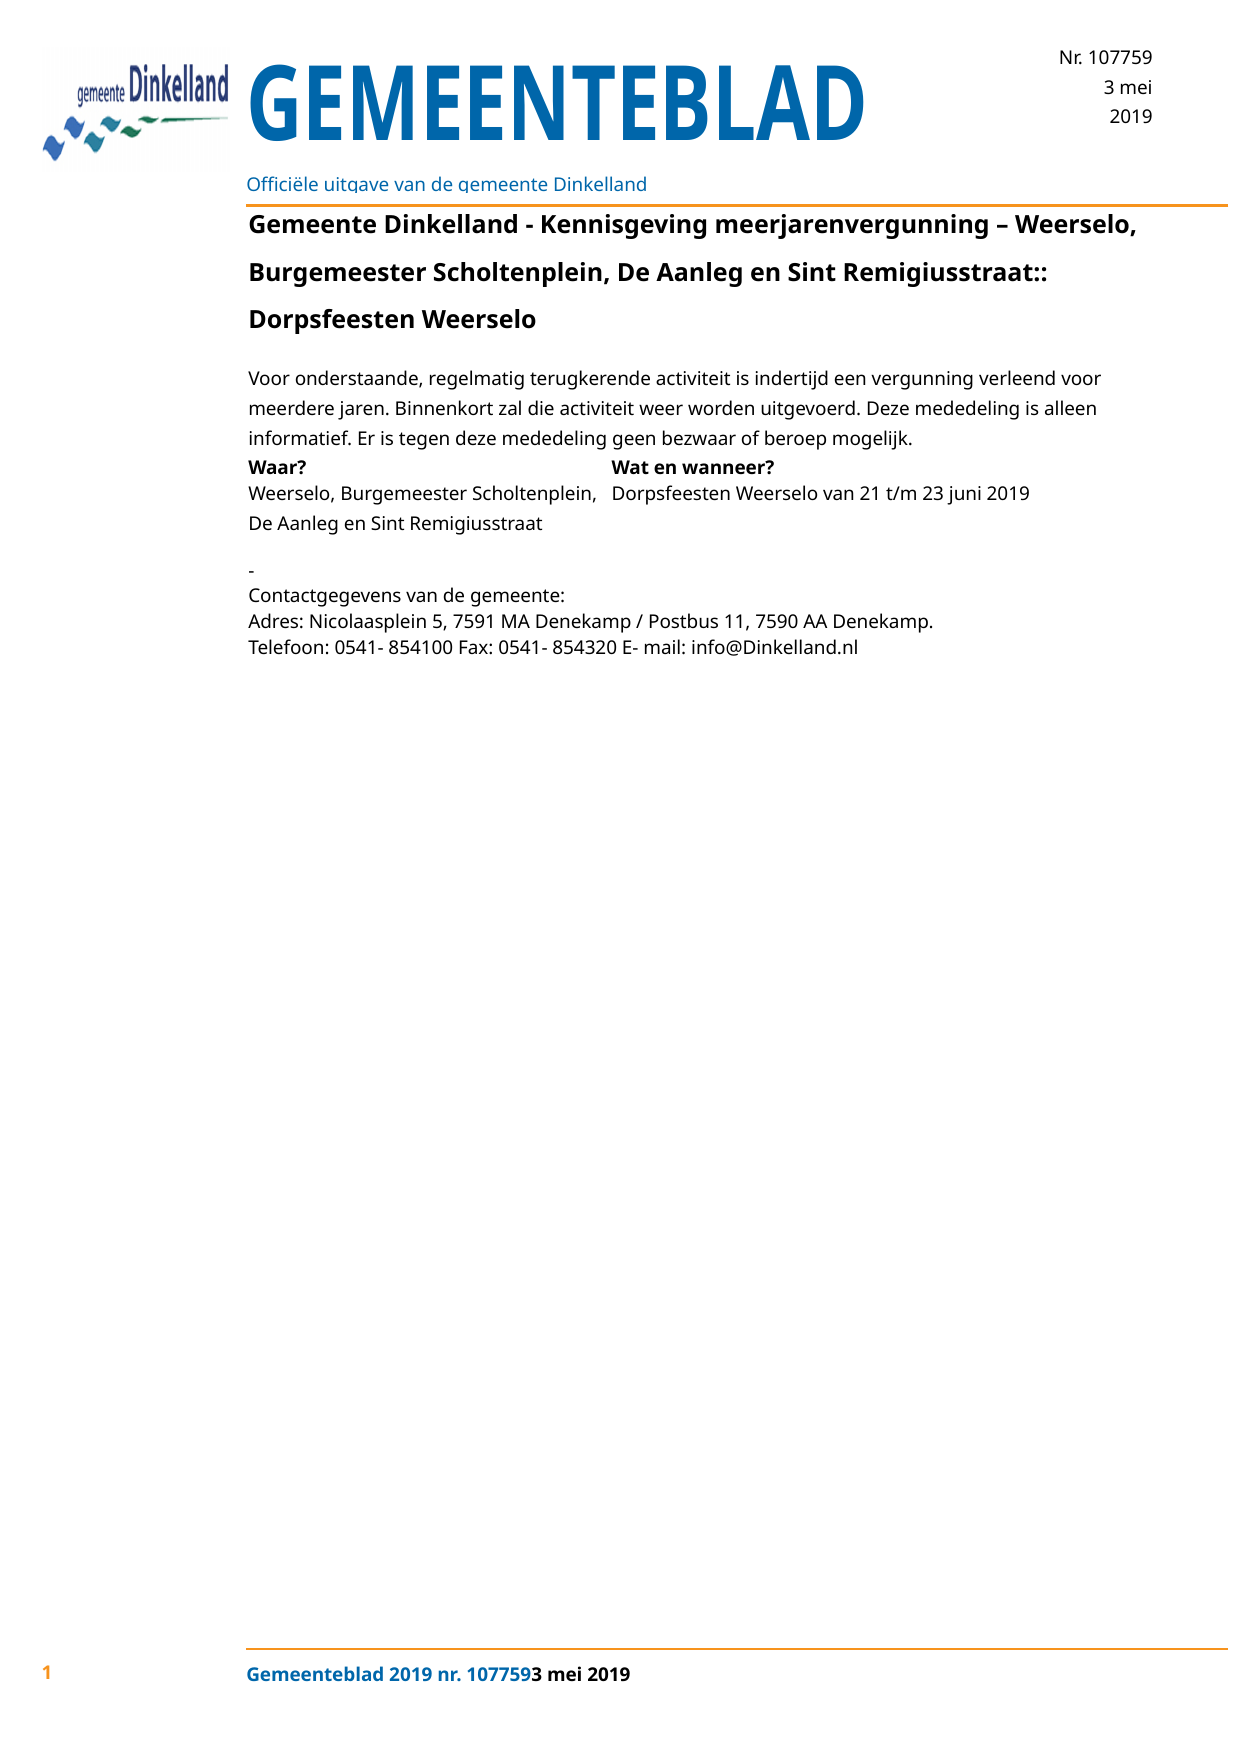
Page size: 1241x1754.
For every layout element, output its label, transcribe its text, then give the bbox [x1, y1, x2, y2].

table_cell Weerselo, Burgemeester Scholtenplein, De Aanleg en Sint Remigiusstraat [248, 480, 611, 535]
table_cell Dorpsfeesten Weerselo van 21 t/m 23 juni 2019 [611, 480, 1152, 535]
table_header Wat en wanneer? [611, 454, 1152, 480]
picture [41, 47, 231, 172]
text Adres: Nicolaasplein 5, 7591 MA Denekamp / Postbus 11, 7590 AA Denekamp. [248, 608, 1152, 634]
table_header Waar? [248, 454, 611, 480]
text - [248, 557, 1152, 583]
text Gemeente Dinkelland - Kennisgeving meerjarenvergunning – Weerselo, Burgemeester Scholtenplein, De Aanleg en Sint Remigiusstraat:: Dorpsfeesten Weerselo [248, 207, 1152, 336]
text Contactgegevens van de gemeente: [248, 583, 1152, 608]
text Voor onderstaande, regelmatig terugkerende activiteit is indertijd een vergunning verleend voor meerdere jaren. Binnenkort zal die activiteit weer worden uitgevoerd. Deze mededeling is alleen informatief. Er is tegen deze mededeling geen bezwaar of beroep mogelijk. [248, 366, 1152, 450]
text Telefoon: 0541- 854100 Fax: 0541- 854320 E- mail: info@Dinkelland.nl [248, 634, 1152, 660]
